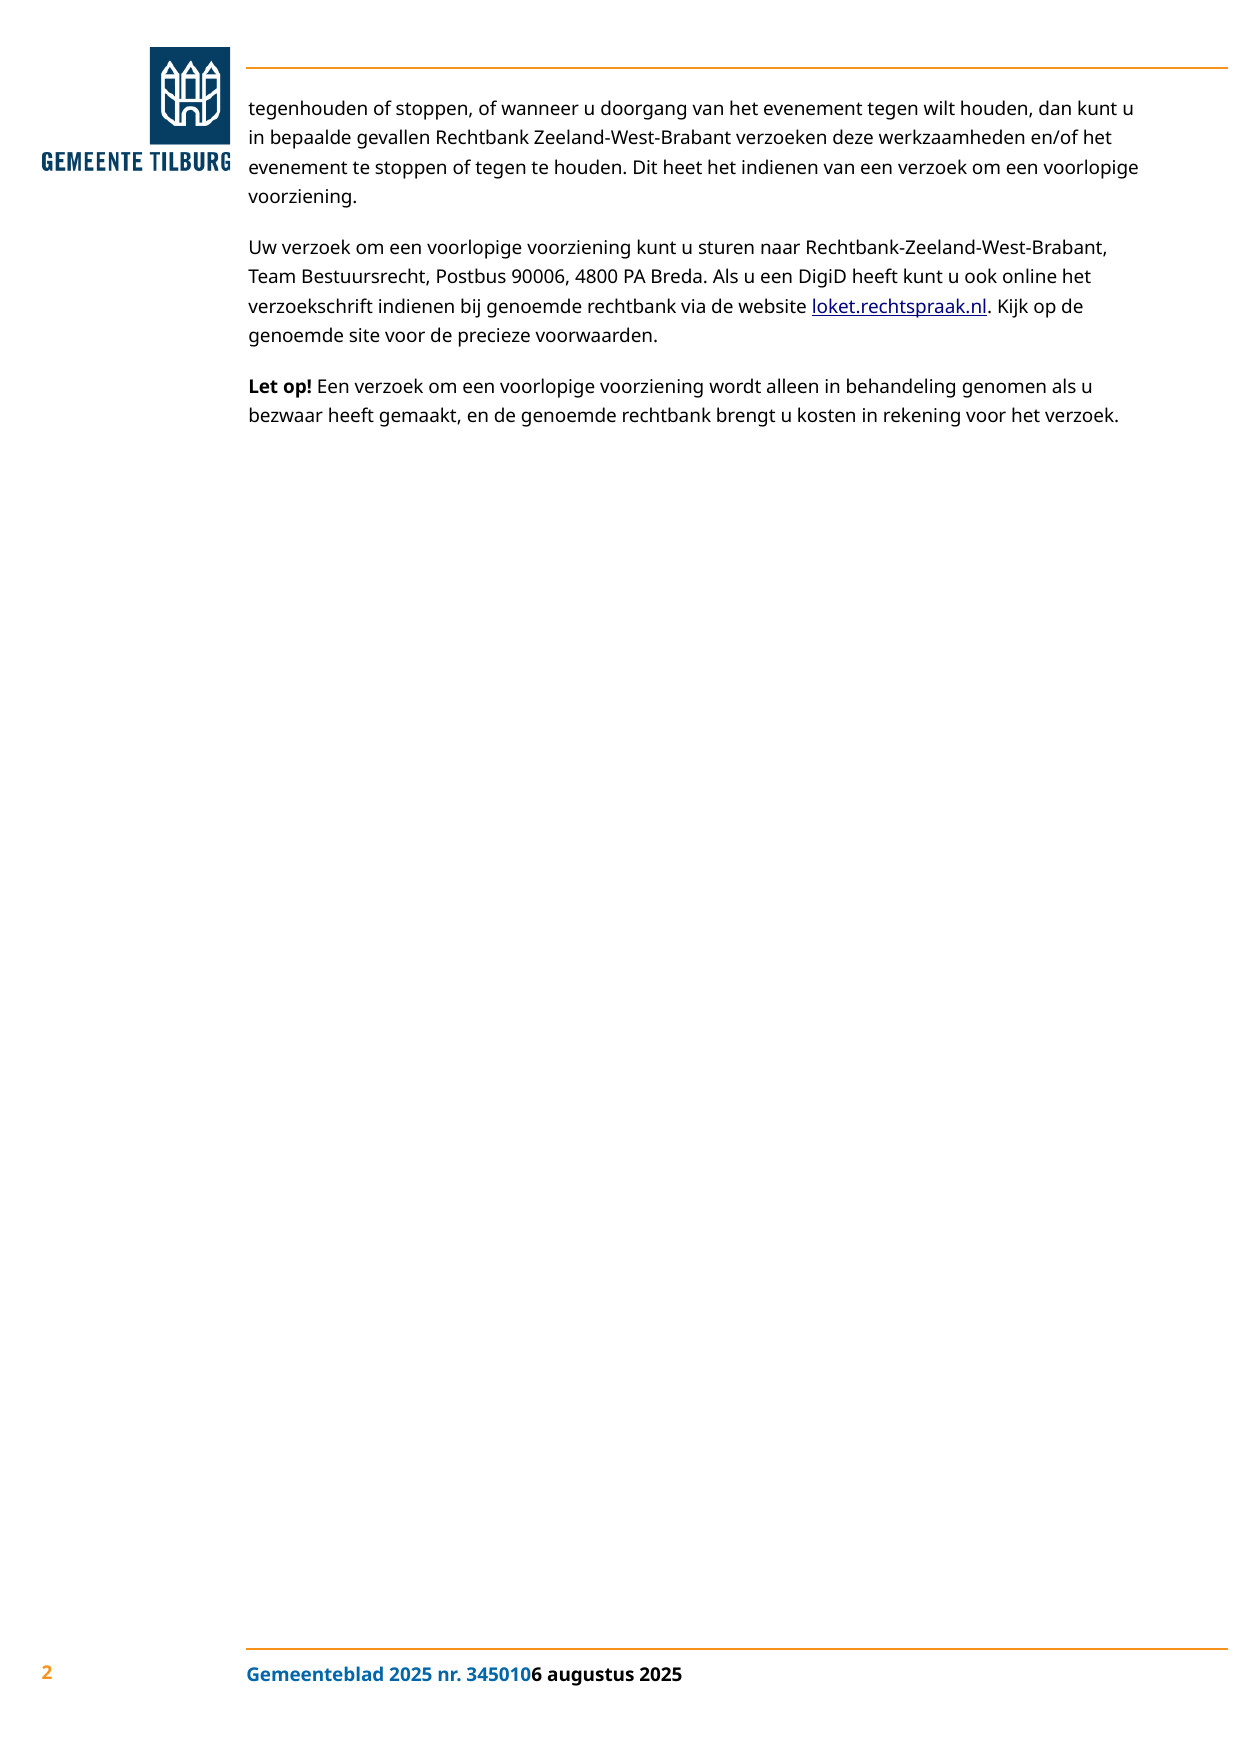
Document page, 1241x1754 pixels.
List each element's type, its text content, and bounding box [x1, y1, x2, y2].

text tegenhouden of stoppen, of wanneer u doorgang van het evenement tegen wilt houden, dan kunt u in bepaalde gevallen Rechtbank Zeeland-West-Brabant verzoeken deze werkzaamheden en/of het evenement te stoppen of tegen te houden. Dit heet het indienen van een verzoek om een voorlopige voorziening. [248, 95, 1152, 209]
text Uw verzoek om een voorlopige voorziening kunt u sturen naar Rechtbank-Zeeland-West-Brabant, Team Bestuursrecht, Postbus 90006, 4800 PA Breda. Als u een DigiD heeft kunt u ook online het verzoekschrift indienen bij genoemde rechtbank via de website loket.rechtspraak.nl. Kijk op de genoemde site voor de precieze voorwaarden. [248, 234, 1152, 348]
picture [41, 47, 231, 172]
text Let op! Een verzoek om een voorlopige voorziening wordt alleen in behandeling genomen als u bezwaar heeft gemaakt, en de genoemde rechtbank brengt u kosten in rekening voor het verzoek. [248, 373, 1152, 428]
